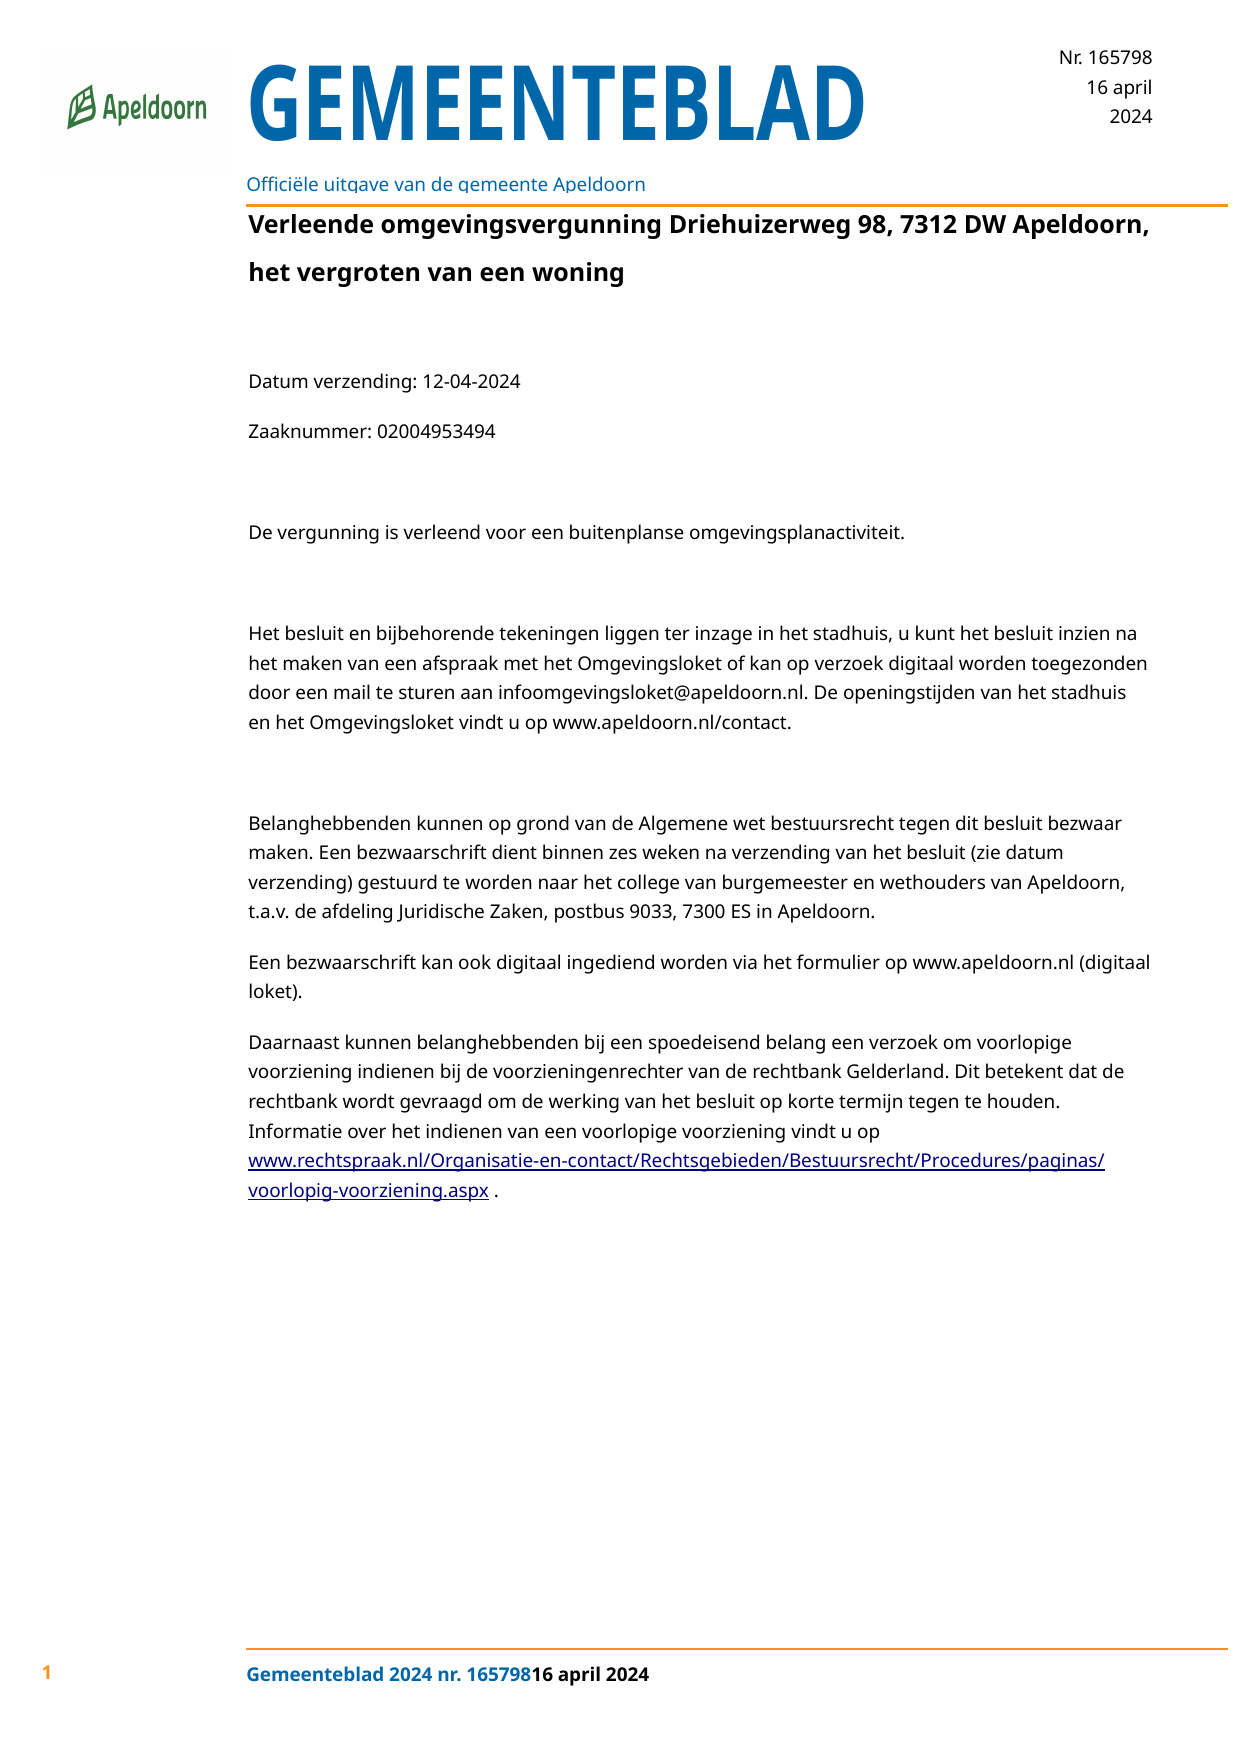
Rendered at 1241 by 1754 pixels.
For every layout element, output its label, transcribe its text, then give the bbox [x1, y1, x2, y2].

text Zaaknummer: 02004953494 [248, 419, 1152, 444]
text Datum verzending: 12-04-2024 [248, 368, 1152, 394]
text Belanghebbenden kunnen op grond van de Algemene wet bestuursrecht tegen dit besluit bezwaar maken. Een bezwaarschrift dient binnen zes weken na verzending van het besluit (zie datum verzending) gestuurd te worden naar het college van burgemeester en wethouders van Apeldoorn, t.a.v. de afdeling Juridische Zaken, postbus 9033, 7300 ES in Apeldoorn. [248, 810, 1152, 924]
text Het besluit en bijbehorende tekeningen liggen ter inzage in het stadhuis, u kunt het besluit inzien na het maken van een afspraak met het Omgevingsloket of kan op verzoek digitaal worden toegezonden door een mail te sturen aan infoomgevingsloket@apeldoorn.nl. De openingstijden van het stadhuis en het Omgevingsloket vindt u op www.apeldoorn.nl/contact. [248, 620, 1152, 735]
picture [41, 47, 231, 172]
text Daarnaast kunnen belanghebbenden bij een spoedeisend belang een verzoek om voorlopige voorziening indienen bij de voorzieningenrechter van de rechtbank Gelderland. Dit betekent dat de rechtbank wordt gevraagd om de werking van het besluit op korte termijn tegen te houden. Informatie over het indienen van een voorlopige voorziening vindt u op www.rechtspraak.nl/Organisatie-en-contact/Rechtsgebieden/Bestuursrecht/Procedures/paginas/voorlopig-voorziening.aspx . [248, 1029, 1152, 1203]
text Een bezwaarschrift kan ook digitaal ingediend worden via het formulier op www.apeldoorn.nl (digitaal loket). [248, 949, 1152, 1004]
text Verleende omgevingsvergunning Driehuizerweg 98, 7312 DW Apeldoorn, het vergroten van een woning [248, 207, 1152, 288]
text De vergunning is verleend voor een buitenplanse omgevingsplanactiviteit. [248, 519, 1152, 545]
